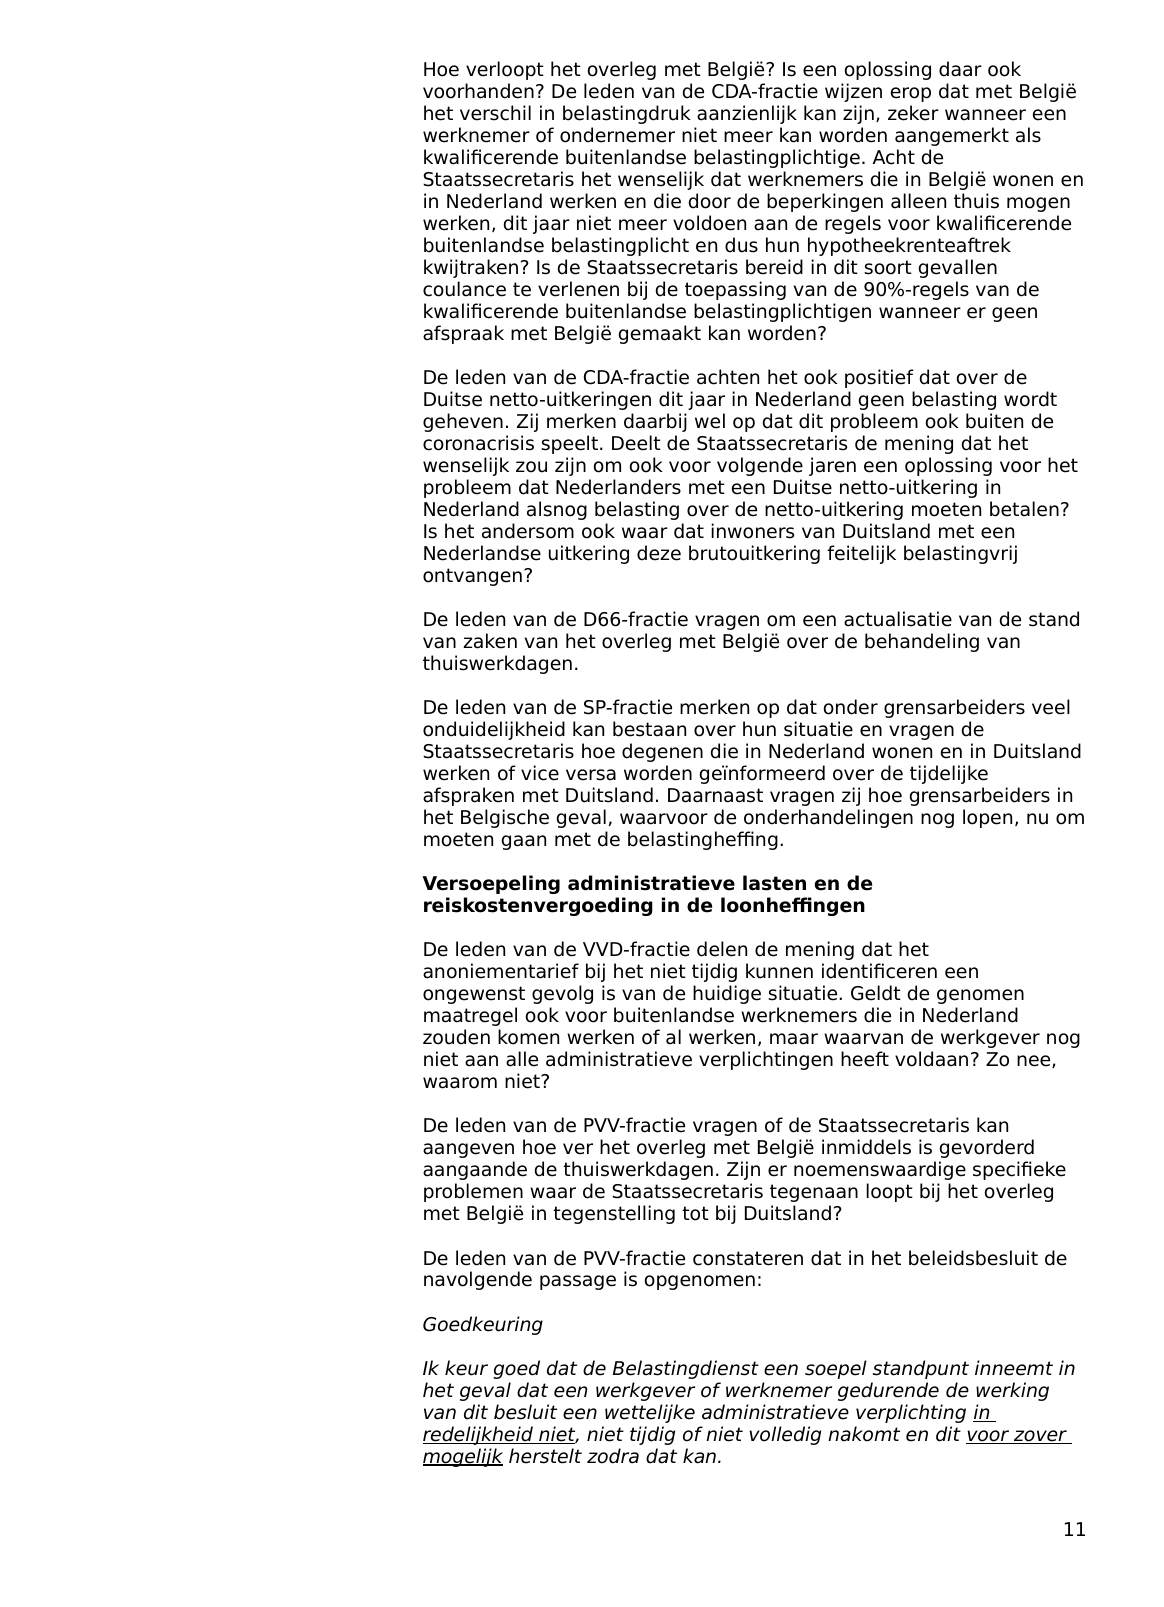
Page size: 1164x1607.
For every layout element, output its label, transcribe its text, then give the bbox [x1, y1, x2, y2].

subtitle Goedkeuring [422, 1313, 1087, 1336]
text De leden van de PVV-fractie constateren dat in het beleidsbesluit de navolgende passage is opgenomen: [422, 1247, 1087, 1291]
subtitle Versoepeling administratieve lasten en de reiskostenvergoeding in de loonheffingen [422, 873, 1087, 917]
text De leden van de PVV-fractie vragen of de Staatssecretaris kan aangeven hoe ver het overleg met België inmiddels is gevorderd aangaande de thuiswerkdagen. Zijn er noemenswaardige specifieke problemen waar de Staatssecretaris tegenaan loopt bij het overleg met België in tegenstelling tot bij Duitsland? [422, 1115, 1087, 1225]
text Ik keur goed dat de Belastingdienst een soepel standpunt inneemt in het geval dat een werkgever of werknemer gedurende de werking van dit besluit een wettelijke administratieve verplichting in redelijkheid niet, niet tijdig of niet volledig nakomt en dit voor zover mogelijk herstelt zodra dat kan. [422, 1358, 1087, 1468]
text De leden van de SP-fractie merken op dat onder grensarbeiders veel onduidelijkheid kan bestaan over hun situatie en vragen de Staatssecretaris hoe degenen die in Nederland wonen en in Duitsland werken of vice versa worden geïnformeerd over de tijdelijke afspraken met Duitsland. Daarnaast vragen zij hoe grensarbeiders in het Belgische geval, waarvoor de onderhandelingen nog lopen, nu om moeten gaan met de belastingheffing. [422, 697, 1087, 851]
text De leden van de CDA-fractie achten het ook positief dat over de Duitse netto-uitkeringen dit jaar in Nederland geen belasting wordt geheven. Zij merken daarbij wel op dat dit probleem ook buiten de coronacrisis speelt. Deelt de Staatssecretaris de mening dat het wenselijk zou zijn om ook voor volgende jaren een oplossing voor het probleem dat Nederlanders met een Duitse netto-uitkering in Nederland alsnog belasting over de netto-uitkering moeten betalen? Is het andersom ook waar dat inwoners van Duitsland met een Nederlandse uitkering deze brutouitkering feitelijk belastingvrij ontvangen? [422, 367, 1087, 587]
text Hoe verloopt het overleg met België? Is een oplossing daar ook voorhanden? De leden van de CDA-fractie wijzen erop dat met België het verschil in belastingdruk aanzienlijk kan zijn, zeker wanneer een werknemer of ondernemer niet meer kan worden aangemerkt als kwalificerende buitenlandse belastingplichtige. Acht de Staatssecretaris het wenselijk dat werknemers die in België wonen en in Nederland werken en die door de beperkingen alleen thuis mogen werken, dit jaar niet meer voldoen aan de regels voor kwalificerende buitenlandse belastingplicht en dus hun hypotheekrenteaftrek kwijtraken? Is de Staatssecretaris bereid in dit soort gevallen coulance te verlenen bij de toepassing van de 90%-regels van de kwalificerende buitenlandse belastingplichtigen wanneer er geen afspraak met België gemaakt kan worden? [422, 59, 1087, 345]
text De leden van de VVD-fractie delen de mening dat het anoniementarief bij het niet tijdig kunnen identificeren een ongewenst gevolg is van de huidige situatie. Geldt de genomen maatregel ook voor buitenlandse werknemers die in Nederland zouden komen werken of al werken, maar waarvan de werkgever nog niet aan alle administratieve verplichtingen heeft voldaan? Zo nee, waarom niet? [422, 939, 1087, 1093]
text De leden van de D66-fractie vragen om een actualisatie van de stand van zaken van het overleg met België over de behandeling van thuiswerkdagen. [422, 609, 1087, 675]
